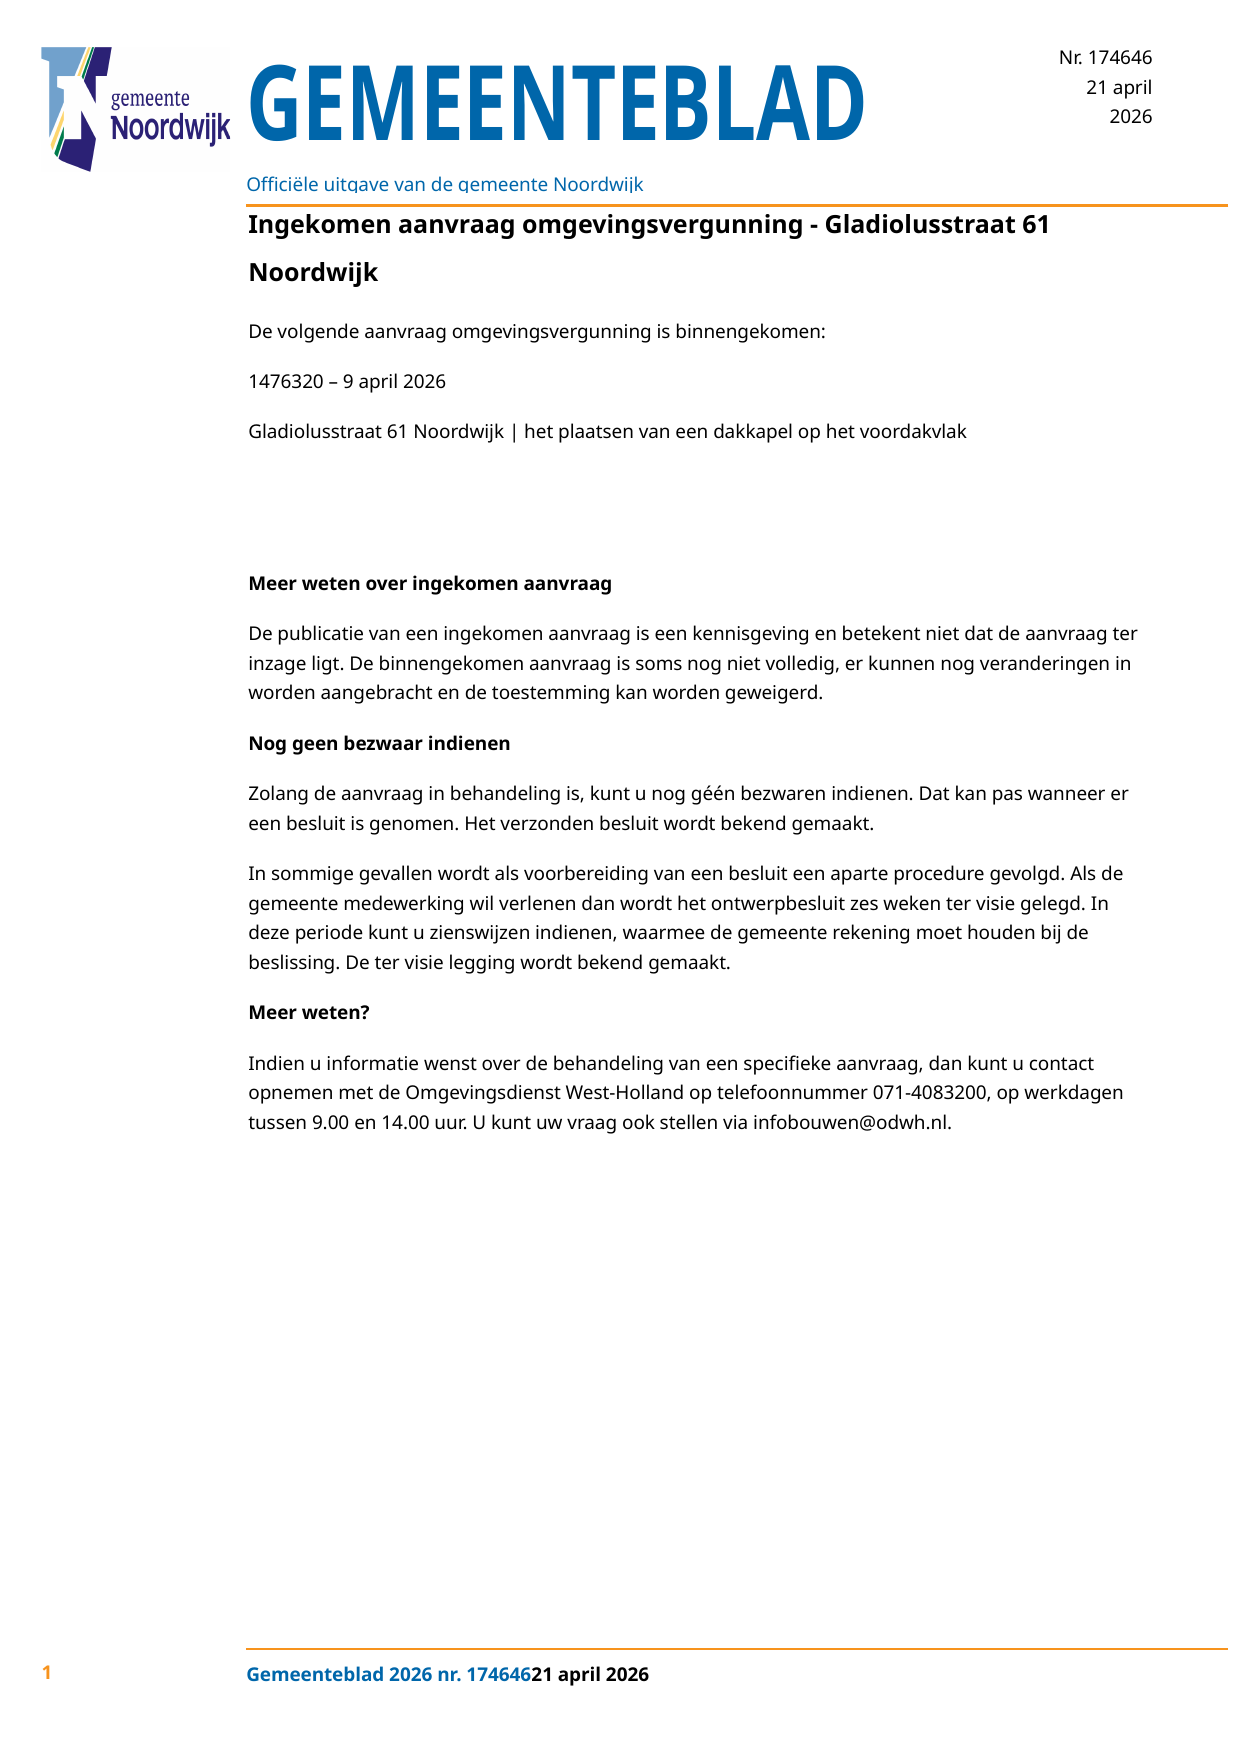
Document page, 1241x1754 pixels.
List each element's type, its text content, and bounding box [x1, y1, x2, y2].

text Ingekomen aanvraag omgevingsvergunning - Gladiolusstraat 61 Noordwijk [248, 207, 1152, 288]
text Zolang de aanvraag in behandeling is, kunt u nog géén bezwaren indienen. Dat kan pas wanneer er een besluit is genomen. Het verzonden besluit wordt bekend gemaakt. [248, 780, 1152, 836]
text 1476320 – 9 april 2026 [248, 368, 1152, 394]
text Gladiolusstraat 61 Noordwijk | het plaatsen van een dakkapel op het voordakvlak [248, 419, 1152, 444]
text In sommige gevallen wordt als voorbereiding van een besluit een aparte procedure gevolgd. Als de gemeente medewerking wil verlenen dan wordt het ontwerpbesluit zes weken ter visie gelegd. In deze periode kunt u zienswijzen indienen, waarmee de gemeente rekening moet houden bij de beslissing. De ter visie legging wordt bekend gemaakt. [248, 860, 1152, 975]
picture [41, 47, 231, 172]
text Indien u informatie wenst over de behandeling van een specifieke aanvraag, dan kunt u contact opnemen met de Omgevingsdienst West-Holland op telefoonnummer 071-4083200, op werkdagen tussen 9.00 en 14.00 uur. U kunt uw vraag ook stellen via infobouwen@odwh.nl. [248, 1050, 1152, 1135]
text Meer weten? [248, 999, 1152, 1025]
text De publicatie van een ingekomen aanvraag is een kennisgeving en betekent niet dat de aanvraag ter inzage ligt. De binnengekomen aanvraag is soms nog niet volledig, er kunnen nog veranderingen in worden aangebracht en de toestemming kan worden geweigerd. [248, 620, 1152, 705]
text Nog geen bezwaar indienen [248, 730, 1152, 756]
text De volgende aanvraag omgevingsvergunning is binnengekomen: [248, 318, 1152, 344]
text Meer weten over ingekomen aanvraag [248, 570, 1152, 596]
